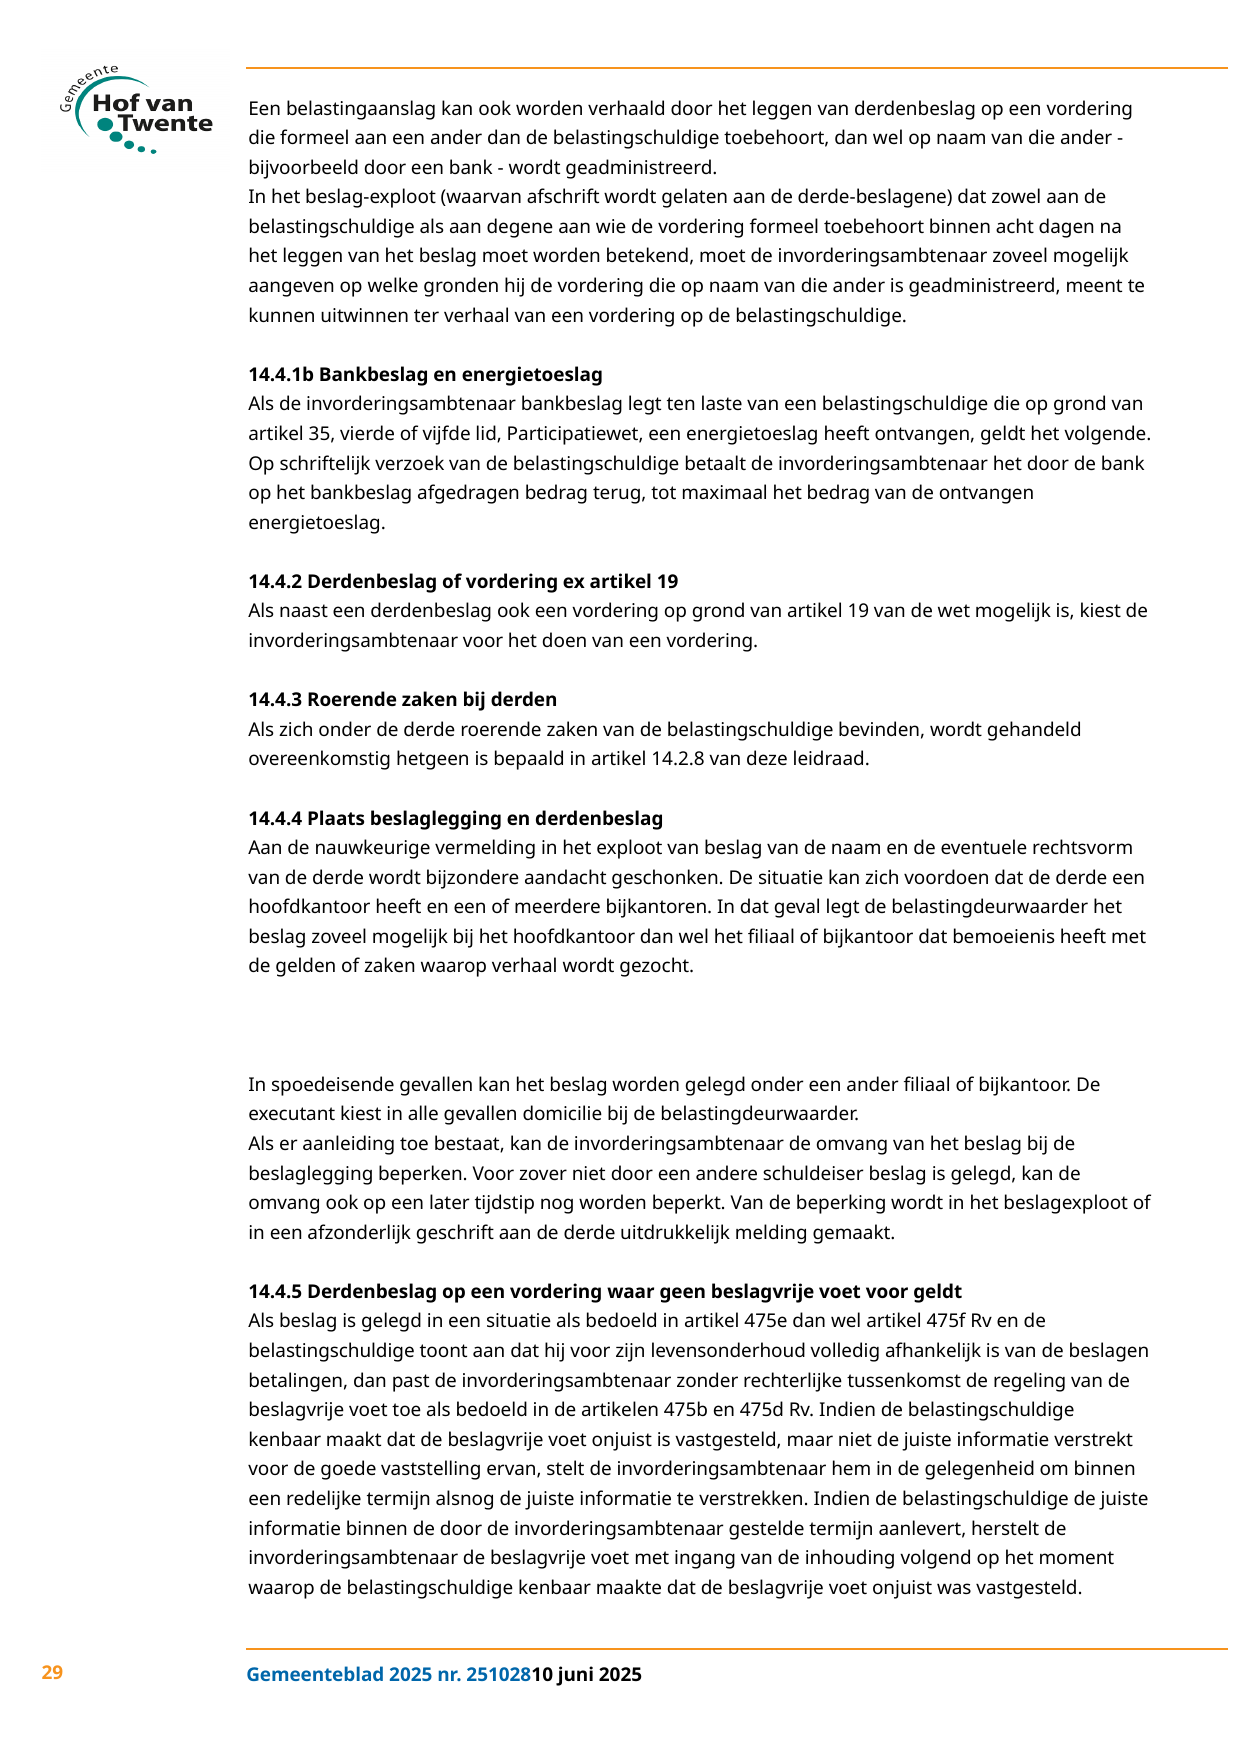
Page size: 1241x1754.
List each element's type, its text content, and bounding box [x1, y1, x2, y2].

text Als beslag is gelegd in een situatie als bedoeld in artikel 475e dan wel artikel 475f Rv en de belastingschuldige toont aan dat hij voor zijn levensonderhoud volledig afhankelijk is van de beslagen betalingen, dan past de invorderingsambtenaar zonder rechterlijke tussenkomst de regeling van de beslagvrije voet toe als bedoeld in de artikelen 475b en 475d Rv. Indien de belastingschuldige kenbaar maakt dat de beslagvrije voet onjuist is vastgesteld, maar niet de juiste informatie verstrekt voor de goede vaststelling ervan, stelt de invorderingsambtenaar hem in de gelegenheid om binnen een redelijke termijn alsnog de juiste informatie te verstrekken. Indien de belastingschuldige de juiste informatie binnen de door de invorderingsambtenaar gestelde termijn aanlevert, herstelt de invorderingsambtenaar de beslagvrije voet met ingang van de inhouding volgend op het moment waarop de belastingschuldige kenbaar maakte dat de beslagvrije voet onjuist was vastgesteld. [248, 1308, 1152, 1600]
text 14.4.5 Derdenbeslag op een vordering waar geen beslagvrije voet voor geldt [248, 1278, 1152, 1304]
text Als er aanleiding toe bestaat, kan de invorderingsambtenaar de omvang van het beslag bij de beslaglegging beperken. Voor zover niet door een andere schuldeiser beslag is gelegd, kan de omvang ook op een later tijdstip nog worden beperkt. Van de beperking wordt in het beslagexploot of in een afzonderlijk geschrift aan de derde uitdrukkelijk melding gemaakt. [248, 1130, 1152, 1245]
text 14.4.1b Bankbeslag en energietoeslag [248, 361, 1152, 387]
text Als zich onder de derde roerende zaken van de belastingschuldige bevinden, wordt gehandeld overeenkomstig hetgeen is bepaald in artikel 14.2.8 van deze leidraad. [248, 716, 1152, 771]
text Op schriftelijk verzoek van de belastingschuldige betaalt de invorderingsambtenaar het door de bank op het bankbeslag afgedragen bedrag terug, tot maximaal het bedrag van de ontvangen energietoeslag. [248, 450, 1152, 535]
text In het beslag-exploot (waarvan afschrift wordt gelaten aan de derde-beslagene) dat zowel aan de belastingschuldige als aan degene aan wie de vordering formeel toebehoort binnen acht dagen na het leggen van het beslag moet worden betekend, moet de invorderingsambtenaar zoveel mogelijk aangeven op welke gronden hij de vordering die op naam van die ander is geadministreerd, meent te kunnen uitwinnen ter verhaal van een vordering op de belastingschuldige. [248, 183, 1152, 328]
picture [41, 47, 231, 172]
text 14.4.2 Derdenbeslag of vordering ex artikel 19 [248, 568, 1152, 594]
text 14.4.4 Plaats beslaglegging en derdenbeslag [248, 805, 1152, 831]
text Als de invorderingsambtenaar bankbeslag legt ten laste van een belastingschuldige die op grond van artikel 35, vierde of vijfde lid, Participatiewet, een energietoeslag heeft ontvangen, geldt het volgende. [248, 391, 1152, 446]
text 14.4.3 Roerende zaken bij derden [248, 686, 1152, 712]
text Als naast een derdenbeslag ook een vordering op grond van artikel 19 van de wet mogelijk is, kiest de invorderingsambtenaar voor het doen van een vordering. [248, 598, 1152, 653]
text Aan de nauwkeurige vermelding in het exploot van beslag van de naam en de eventuele rechtsvorm van de derde wordt bijzondere aandacht geschonken. De situatie kan zich voordoen dat de derde een hoofdkantoor heeft en een of meerdere bijkantoren. In dat geval legt de belastingdeurwaarder het beslag zoveel mogelijk bij het hoofdkantoor dan wel het filiaal of bijkantoor dat bemoeienis heeft met de gelden of zaken waarop verhaal wordt gezocht. [248, 834, 1152, 978]
text Een belastingaanslag kan ook worden verhaald door het leggen van derdenbeslag op een vordering die formeel aan een ander dan de belastingschuldige toebehoort, dan wel op naam van die ander - bijvoorbeeld door een bank - wordt geadministreerd. [248, 95, 1152, 180]
text In spoedeisende gevallen kan het beslag worden gelegd onder een ander filiaal of bijkantoor. De executant kiest in alle gevallen domicilie bij de belastingdeurwaarder. [248, 1071, 1152, 1126]
